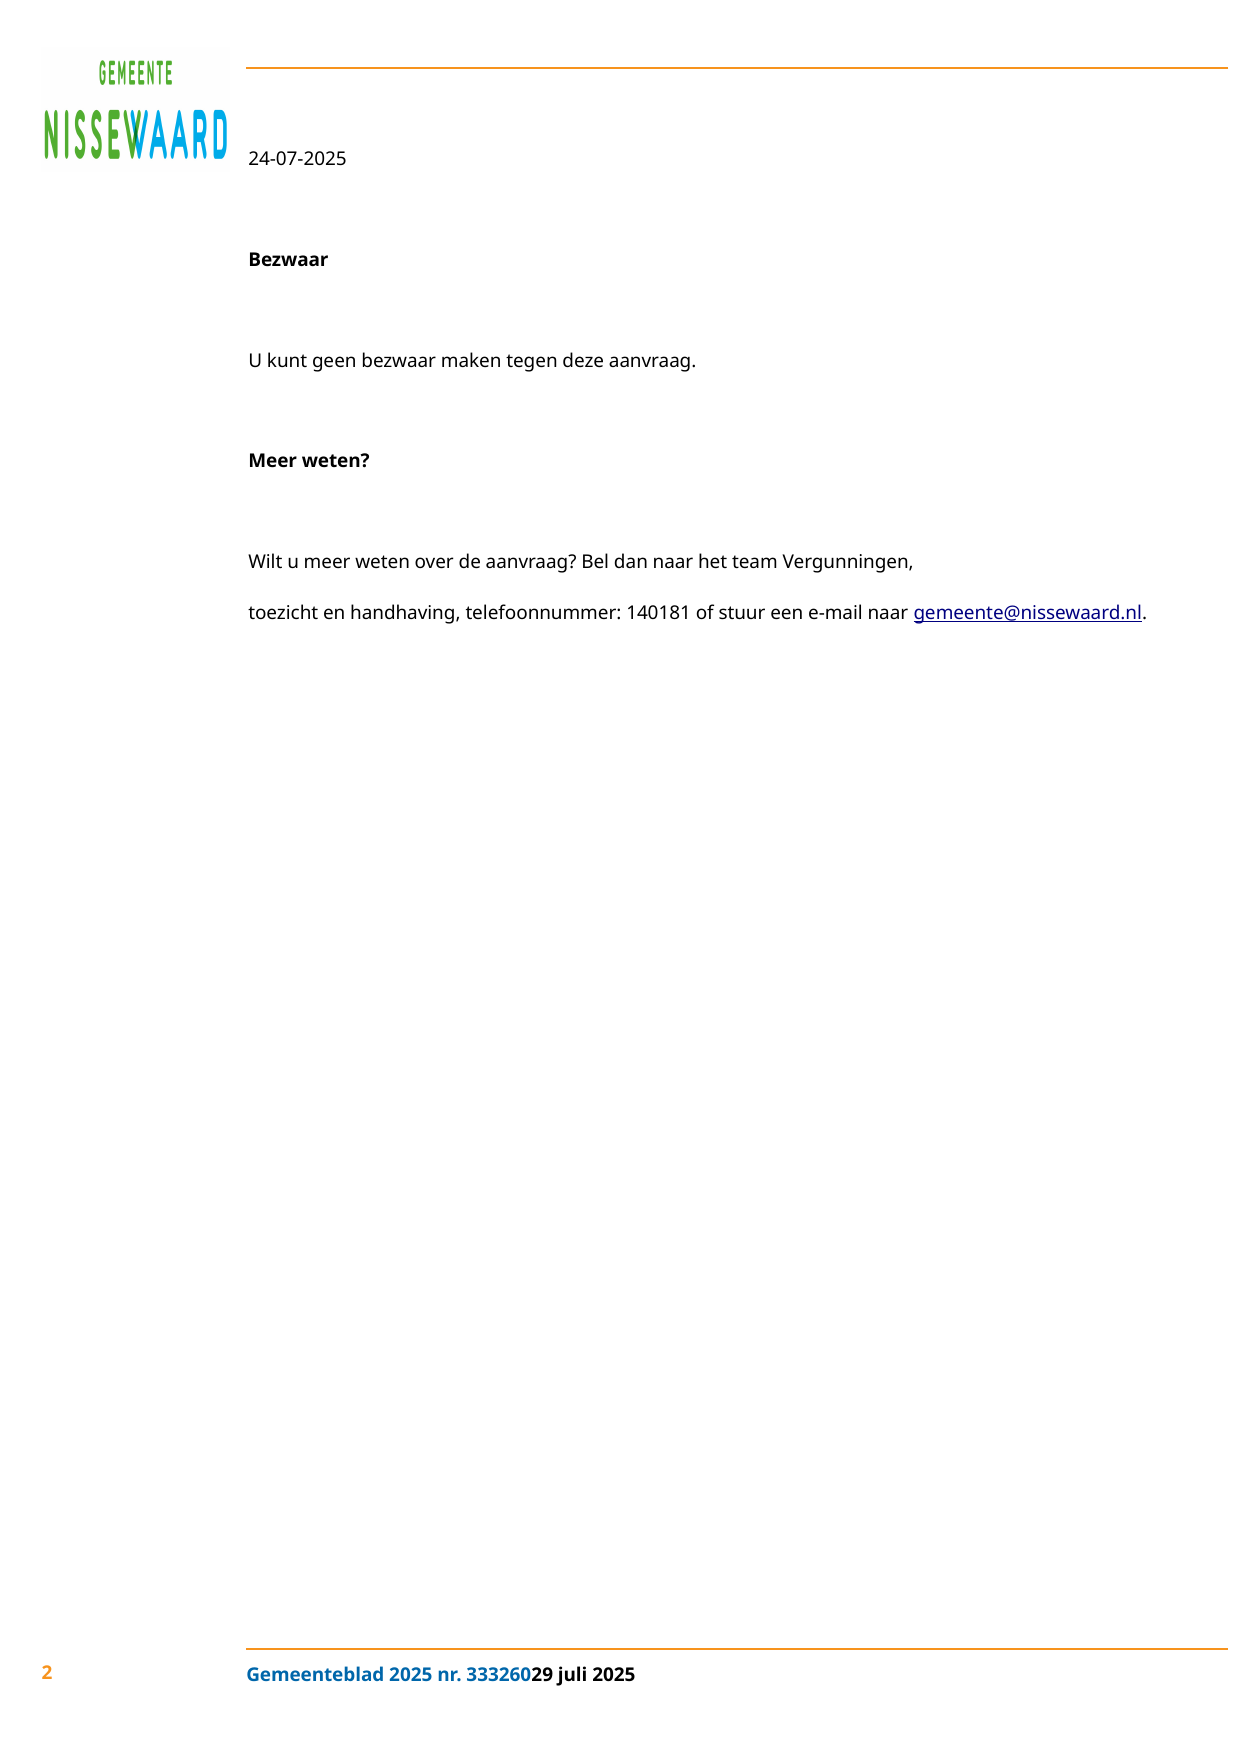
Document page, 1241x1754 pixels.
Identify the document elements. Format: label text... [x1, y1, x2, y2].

text toezicht en handhaving, telefoonnummer: 140181 of stuur een e-mail naar gemeente@nissewaard.nl. [248, 599, 1152, 625]
text U kunt geen bezwaar maken tegen deze aanvraag. [248, 347, 1152, 373]
text Meer weten? [248, 448, 1152, 473]
text Wilt u meer weten over de aanvraag? Bel dan naar het team Vergunningen, [248, 548, 1152, 574]
text 24-07-2025 [248, 145, 1152, 171]
text Bezwaar [248, 246, 1152, 272]
picture [41, 47, 231, 172]
